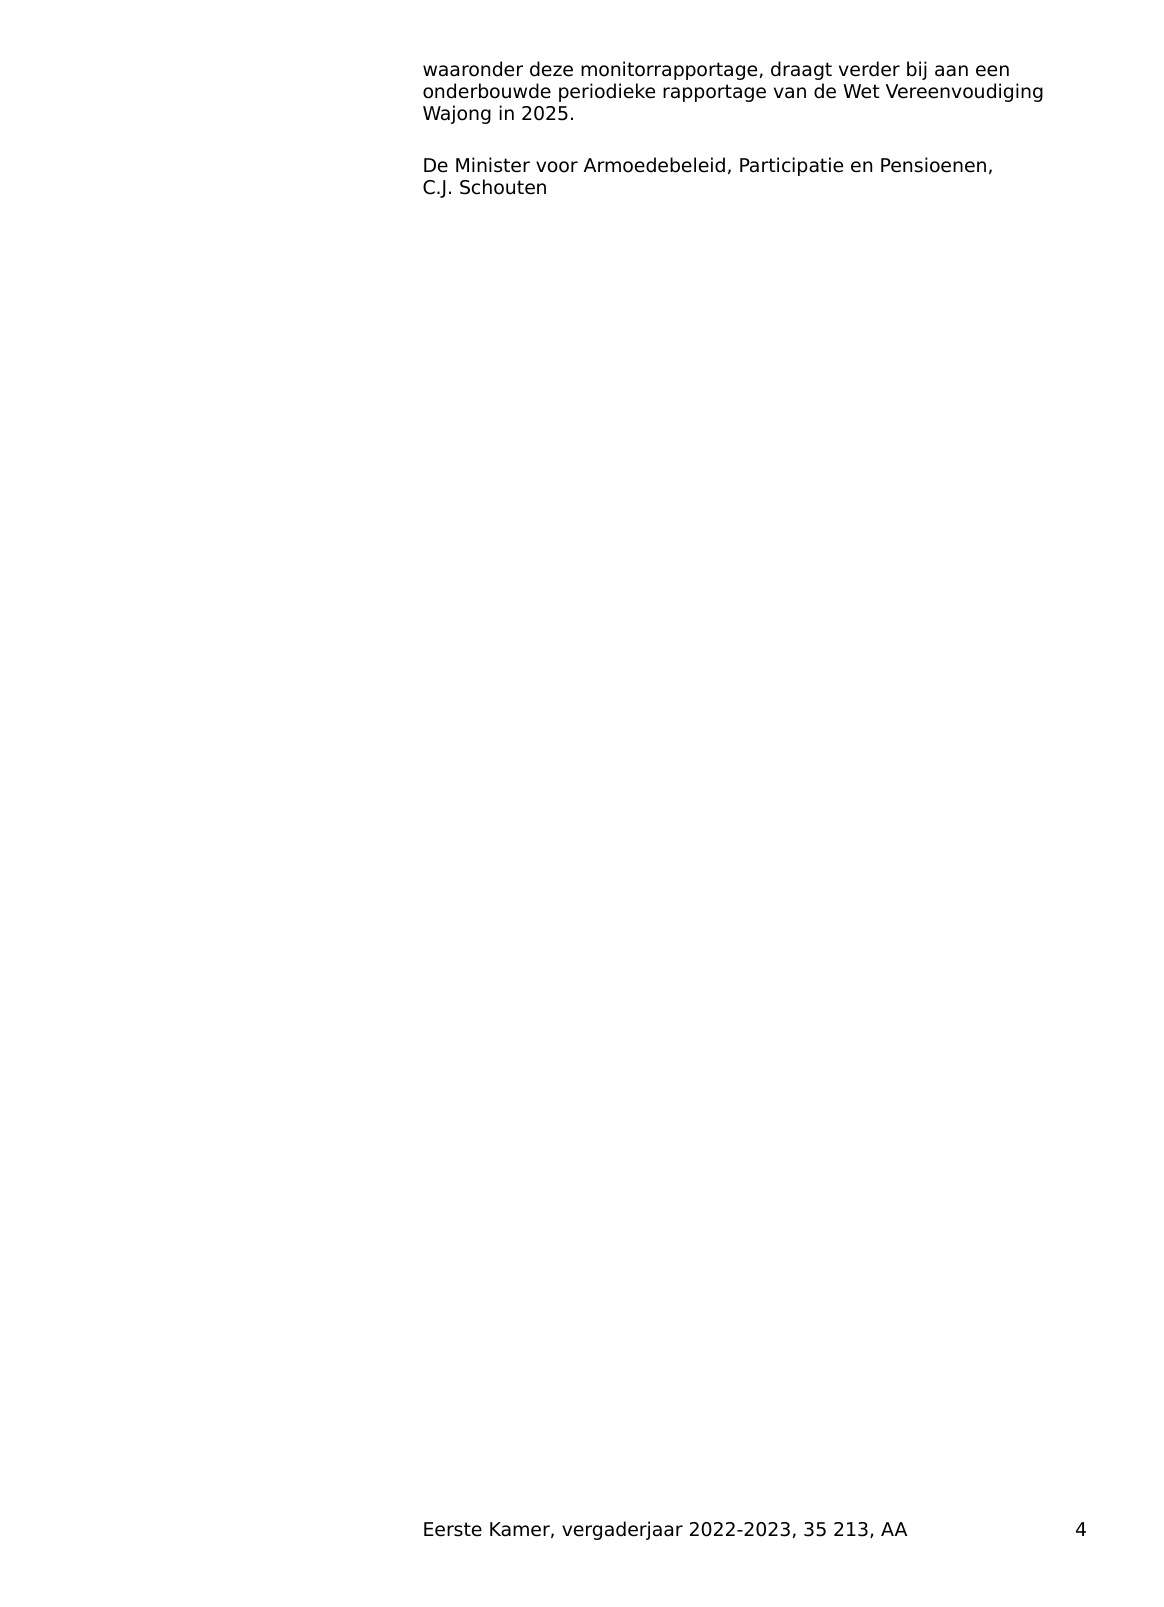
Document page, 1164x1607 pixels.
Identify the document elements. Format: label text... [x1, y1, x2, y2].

text waaronder deze monitorrapportage, draagt verder bij aan een onderbouwde periodieke rapportage van de Wet Vereenvoudiging Wajong in 2025. [422, 59, 1087, 125]
text De Minister voor Armoedebeleid, Participatie en Pensioenen, C.J. Schouten [422, 155, 1087, 199]
